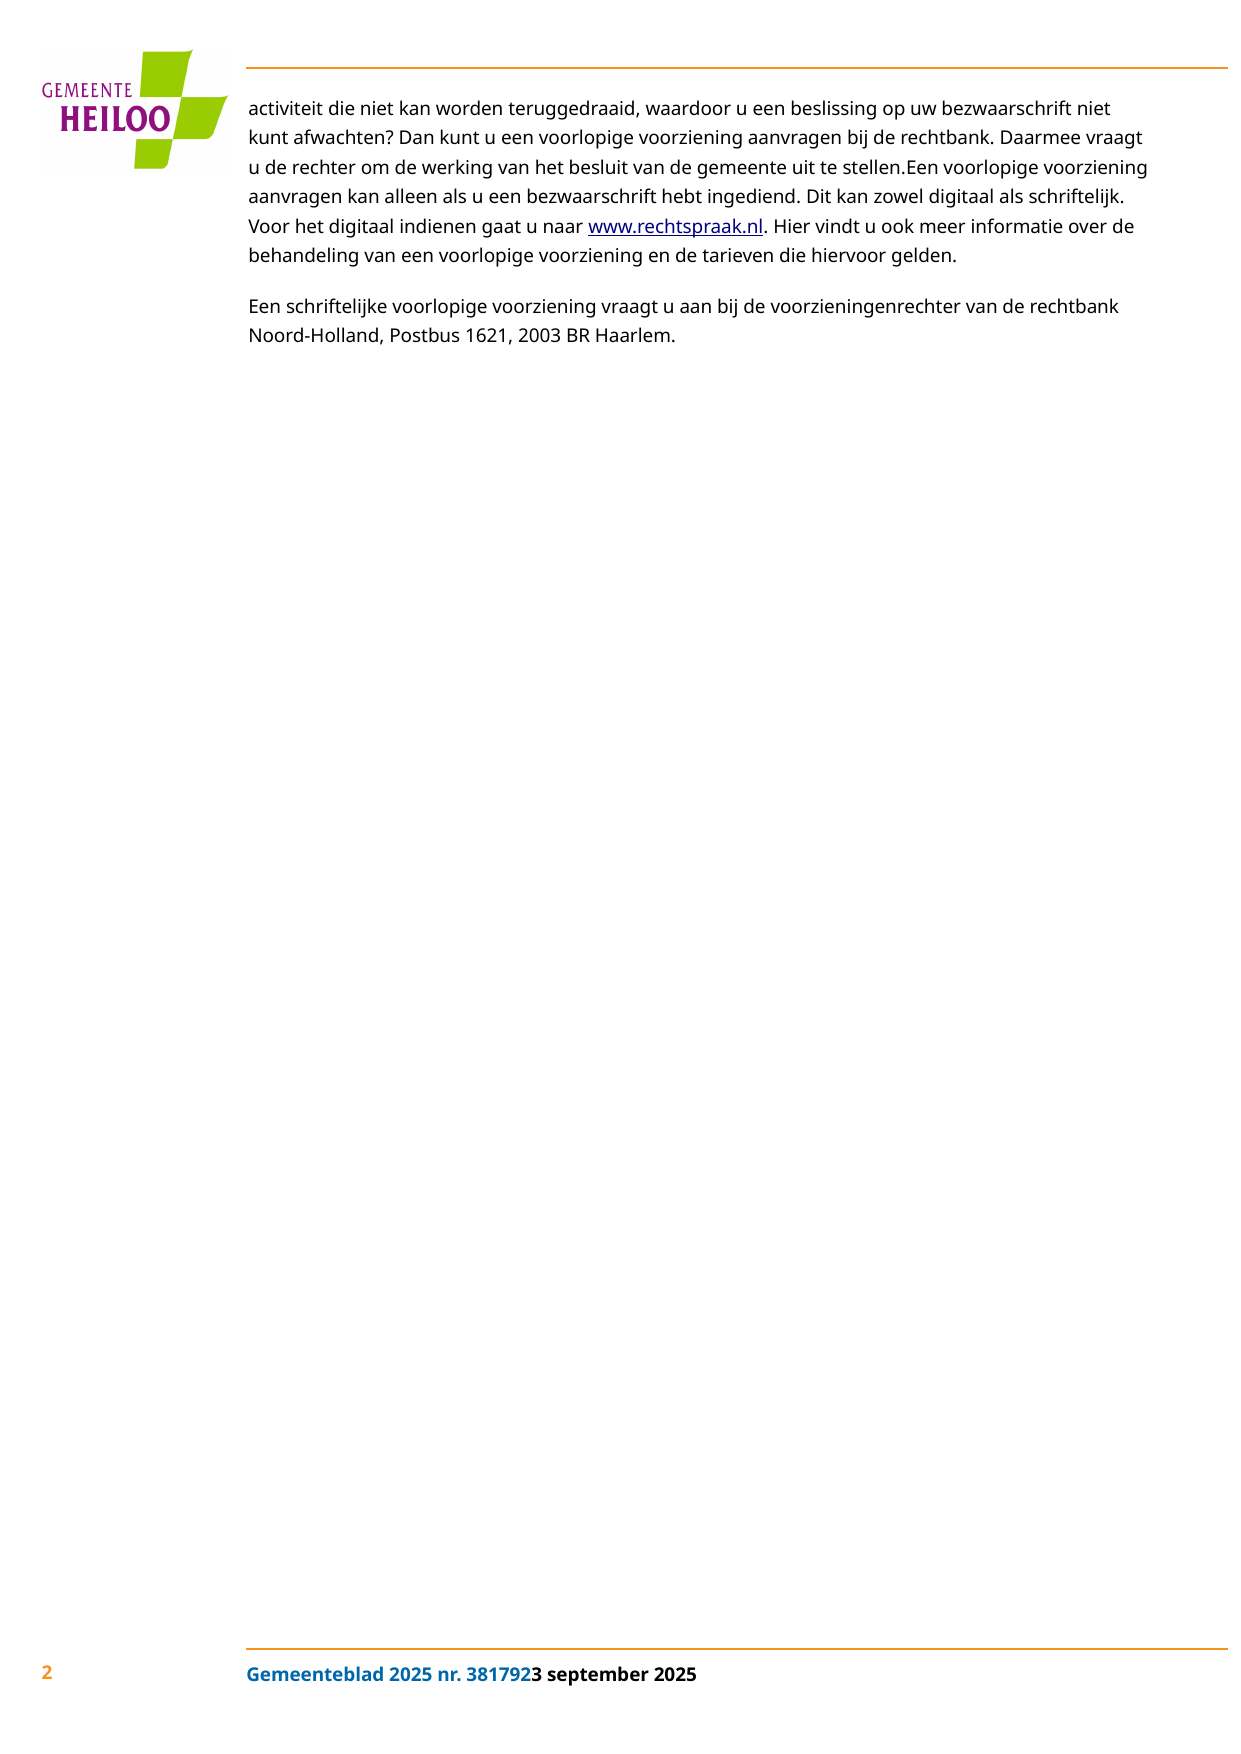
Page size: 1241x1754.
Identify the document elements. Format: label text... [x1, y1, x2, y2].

text Een schriftelijke voorlopige voorziening vraagt u aan bij de voorzieningenrechter van de rechtbank Noord-Holland, Postbus 1621, 2003 BR Haarlem. [248, 293, 1152, 348]
picture [41, 47, 231, 172]
text activiteit die niet kan worden teruggedraaid, waardoor u een beslissing op uw bezwaarschrift niet kunt afwachten? Dan kunt u een voorlopige voorziening aanvragen bij de rechtbank. Daarmee vraagt u de rechter om de werking van het besluit van de gemeente uit te stellen.Een voorlopige voorziening aanvragen kan alleen als u een bezwaarschrift hebt ingediend. Dit kan zowel digitaal als schriftelijk. Voor het digitaal indienen gaat u naar www.rechtspraak.nl. Hier vindt u ook meer informatie over de behandeling van een voorlopige voorziening en de tarieven die hiervoor gelden. [248, 95, 1152, 268]
